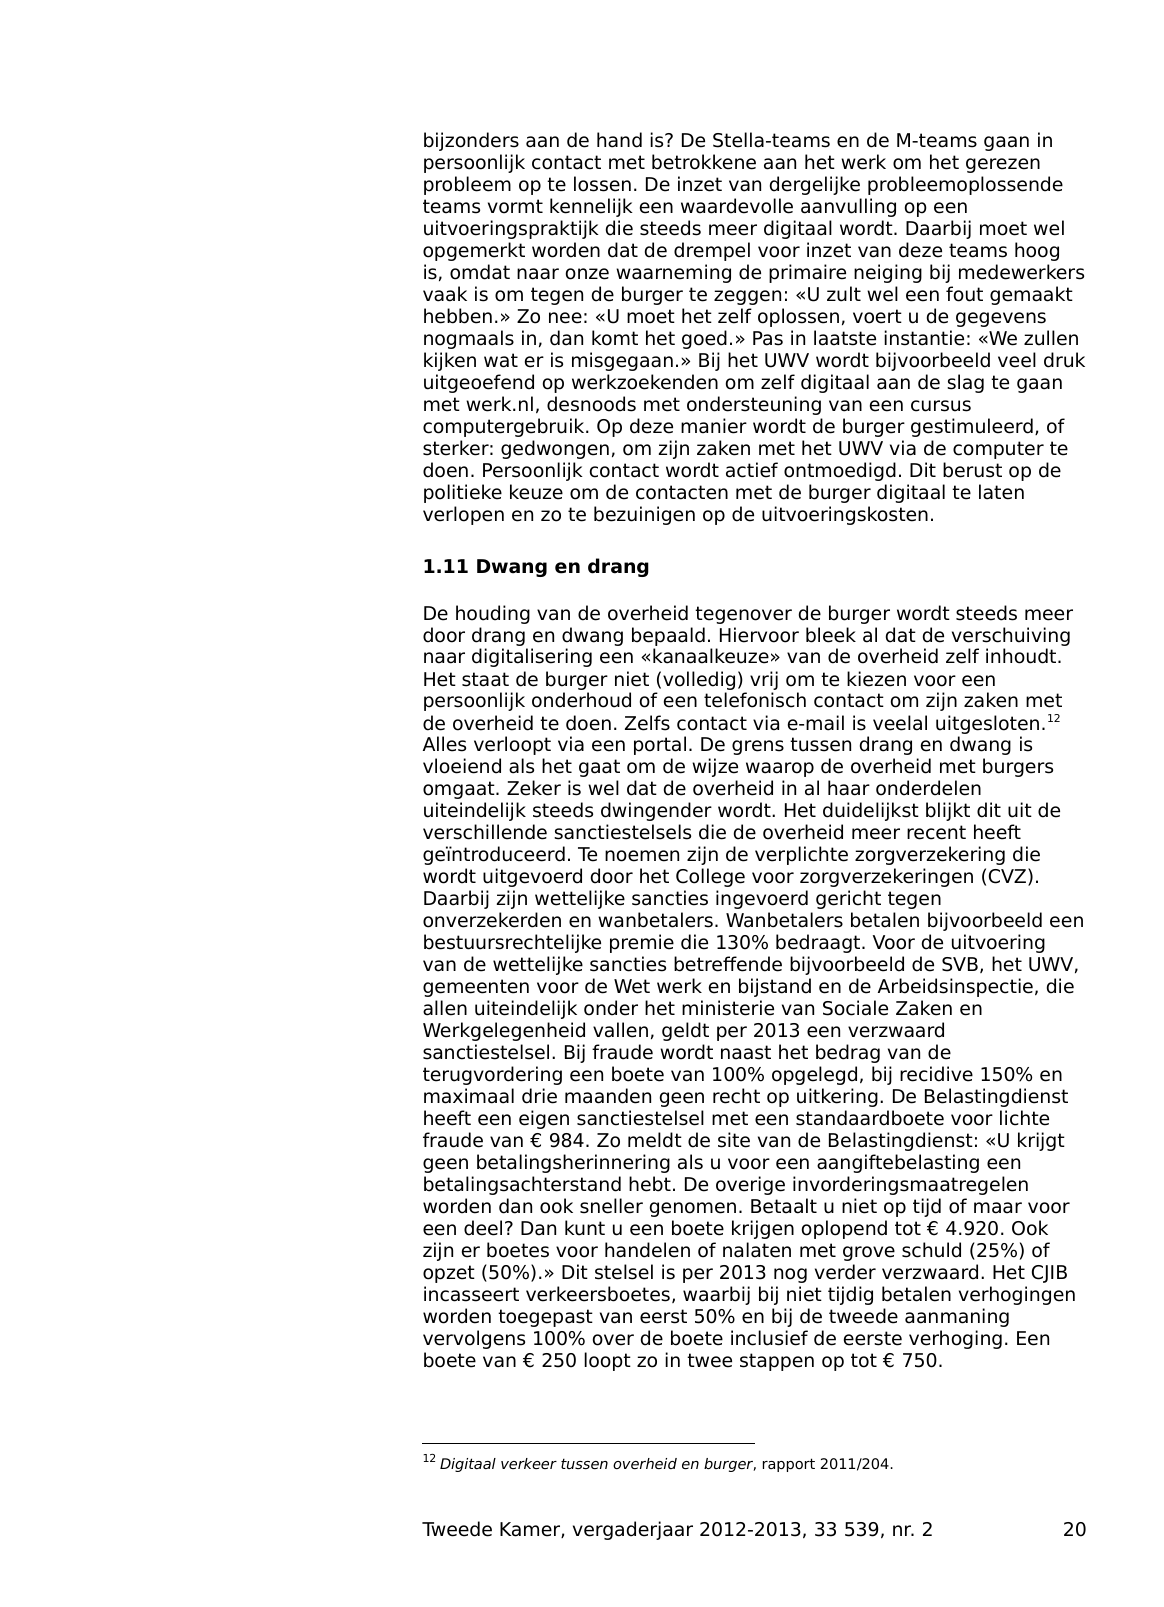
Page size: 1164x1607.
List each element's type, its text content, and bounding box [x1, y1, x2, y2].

subtitle 1.11 Dwang en drang [422, 556, 1087, 577]
text De houding van de overheid tegenover de burger wordt steeds meer door drang en dwang bepaald. Hiervoor bleek al dat de verschuiving naar digitalisering een «kanaalkeuze» van de overheid zelf inhoudt. Het staat de burger niet (volledig) vrij om te kiezen voor een persoonlijk onderhoud of een telefonisch contact om zijn zaken met de overheid te doen. Zelfs contact via e-mail is veelal uitgesloten. Alles verloopt via een portal. De grens tussen drang en dwang is vloeiend als het gaat om de wijze waarop de overheid met burgers omgaat. Zeker is wel dat de overheid in al haar onderdelen uiteindelijk steeds dwingender wordt. Het duidelijkst blijkt dit uit de verschillende sanctiestelsels die de overheid meer recent heeft geïntroduceerd. Te noemen zijn de verplichte zorgverzekering die wordt uitgevoerd door het College voor zorgverzekeringen (CVZ). Daarbij zijn wettelijke sancties ingevoerd gericht tegen onverzekerden en wanbetalers. Wanbetalers betalen bijvoorbeeld een bestuursrechtelijke premie die 130% bedraagt. Voor de uitvoering van de wettelijke sancties betreffende bijvoorbeeld de SVB, het UWV, gemeenten voor de Wet werk en bijstand en de Arbeidsinspectie, die allen uiteindelijk onder het ministerie van Sociale Zaken en Werkgelegenheid vallen, geldt per 2013 een verzwaard sanctiestelsel. Bij fraude wordt naast het bedrag van de terugvordering een boete van 100% opgelegd, bij recidive 150% en maximaal drie maanden geen recht op uitkering. De Belastingdienst heeft een eigen sanctiestelsel met een standaardboete voor lichte fraude van € 984. Zo meldt de site van de Belastingdienst: «U krijgt geen betalingsherinnering als u voor een aangiftebelasting een betalingsachterstand hebt. De overige invorderingsmaatregelen worden dan ook sneller genomen. Betaalt u niet op tijd of maar voor een deel? Dan kunt u een boete krijgen oplopend tot € 4.920. Ook zijn er boetes voor handelen of nalaten met grove schuld (25%) of opzet (50%).» Dit stelsel is per 2013 nog verder verzwaard. Het CJIB incasseert verkeersboetes, waarbij bij niet tijdig betalen verhogingen worden toegepast van eerst 50% en bij de tweede aanmaning vervolgens 100% over de boete inclusief de eerste verhoging. Een boete van € 250 loopt zo in twee stappen op tot € 750. [422, 602, 1087, 1372]
text bijzonders aan de hand is? De Stella-teams en de M-teams gaan in persoonlijk contact met betrokkene aan het werk om het gerezen probleem op te lossen. De inzet van dergelijke probleemoplossende teams vormt kennelijk een waardevolle aanvulling op een uitvoeringspraktijk die steeds meer digitaal wordt. Daarbij moet wel opgemerkt worden dat de drempel voor inzet van deze teams hoog is, omdat naar onze waarneming de primaire neiging bij medewerkers vaak is om tegen de burger te zeggen: «U zult wel een fout gemaakt hebben.» Zo nee: «U moet het zelf oplossen, voert u de gegevens nogmaals in, dan komt het goed.» Pas in laatste instantie: «We zullen kijken wat er is misgegaan.» Bij het UWV wordt bijvoorbeeld veel druk uitgeoefend op werkzoekenden om zelf digitaal aan de slag te gaan met werk.nl, desnoods met ondersteuning van een cursus computergebruik. Op deze manier wordt de burger gestimuleerd, of sterker: gedwongen, om zijn zaken met het UWV via de computer te doen. Persoonlijk contact wordt actief ontmoedigd. Dit berust op de politieke keuze om de contacten met de burger digitaal te laten verlopen en zo te bezuinigen op de uitvoeringskosten. [422, 130, 1087, 526]
text Digitaal verkeer tussen overheid en burger, rapport 2011/204. [422, 1452, 1087, 1474]
